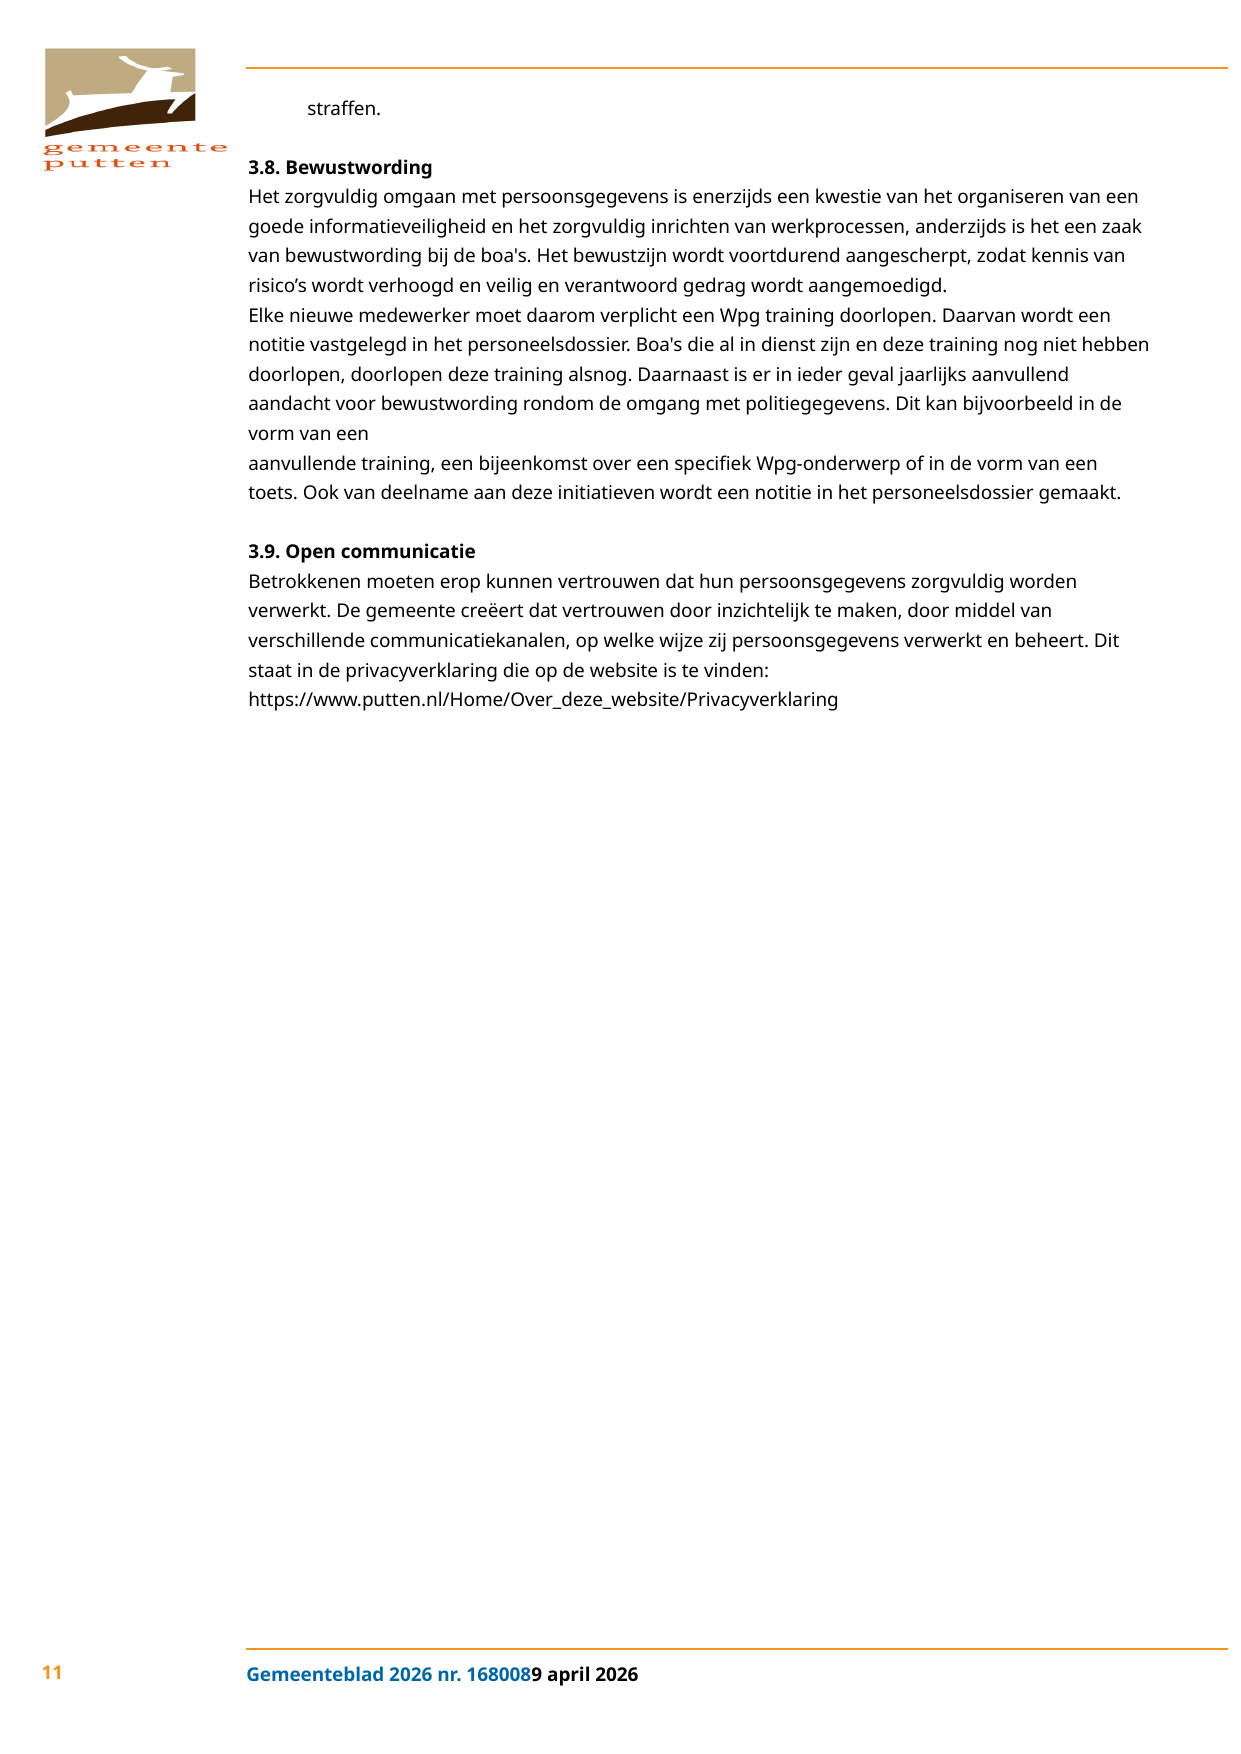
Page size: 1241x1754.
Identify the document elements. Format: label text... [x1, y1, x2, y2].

text Het zorgvuldig omgaan met persoonsgegevens is enerzijds een kwestie van het organiseren van een goede informatieveiligheid en het zorgvuldig inrichten van werkprocessen, anderzijds is het een zaak van bewustwording bij de boa's. Het bewustzijn wordt voortdurend aangescherpt, zodat kennis van risico’s wordt verhoogd en veilig en verantwoord gedrag wordt aangemoedigd. [248, 183, 1152, 298]
text 3.8. Bewustwording [248, 154, 1152, 180]
text Betrokkenen moeten erop kunnen vertrouwen dat hun persoonsgegevens zorgvuldig worden verwerkt. De gemeente creëert dat vertrouwen door inzichtelijk te maken, door middel van verschillende communicatiekanalen, op welke wijze zij persoonsgegevens verwerkt en beheert. Dit staat in de privacyverklaring die op de website is te vinden: https://www.putten.nl/Home/Over_deze_website/Privacyverklaring [248, 568, 1152, 712]
text aanvullende training, een bijeenkomst over een specifiek Wpg-onderwerp of in de vorm van een toets. Ook van deelname aan deze initiatieven wordt een notitie in het personeelsdossier gemaakt. [248, 450, 1152, 505]
picture [41, 47, 231, 172]
list straffen. [248, 95, 1152, 121]
text Elke nieuwe medewerker moet daarom verplicht een Wpg training doorlopen. Daarvan wordt een notitie vastgelegd in het personeelsdossier. Boa's die al in dienst zijn en deze training nog niet hebben doorlopen, doorlopen deze training alsnog. Daarnaast is er in ieder geval jaarlijks aanvullend aandacht voor bewustwording rondom de omgang met politiegegevens. Dit kan bijvoorbeeld in de vorm van een [248, 302, 1152, 446]
text 3.9. Open communicatie [248, 538, 1152, 564]
